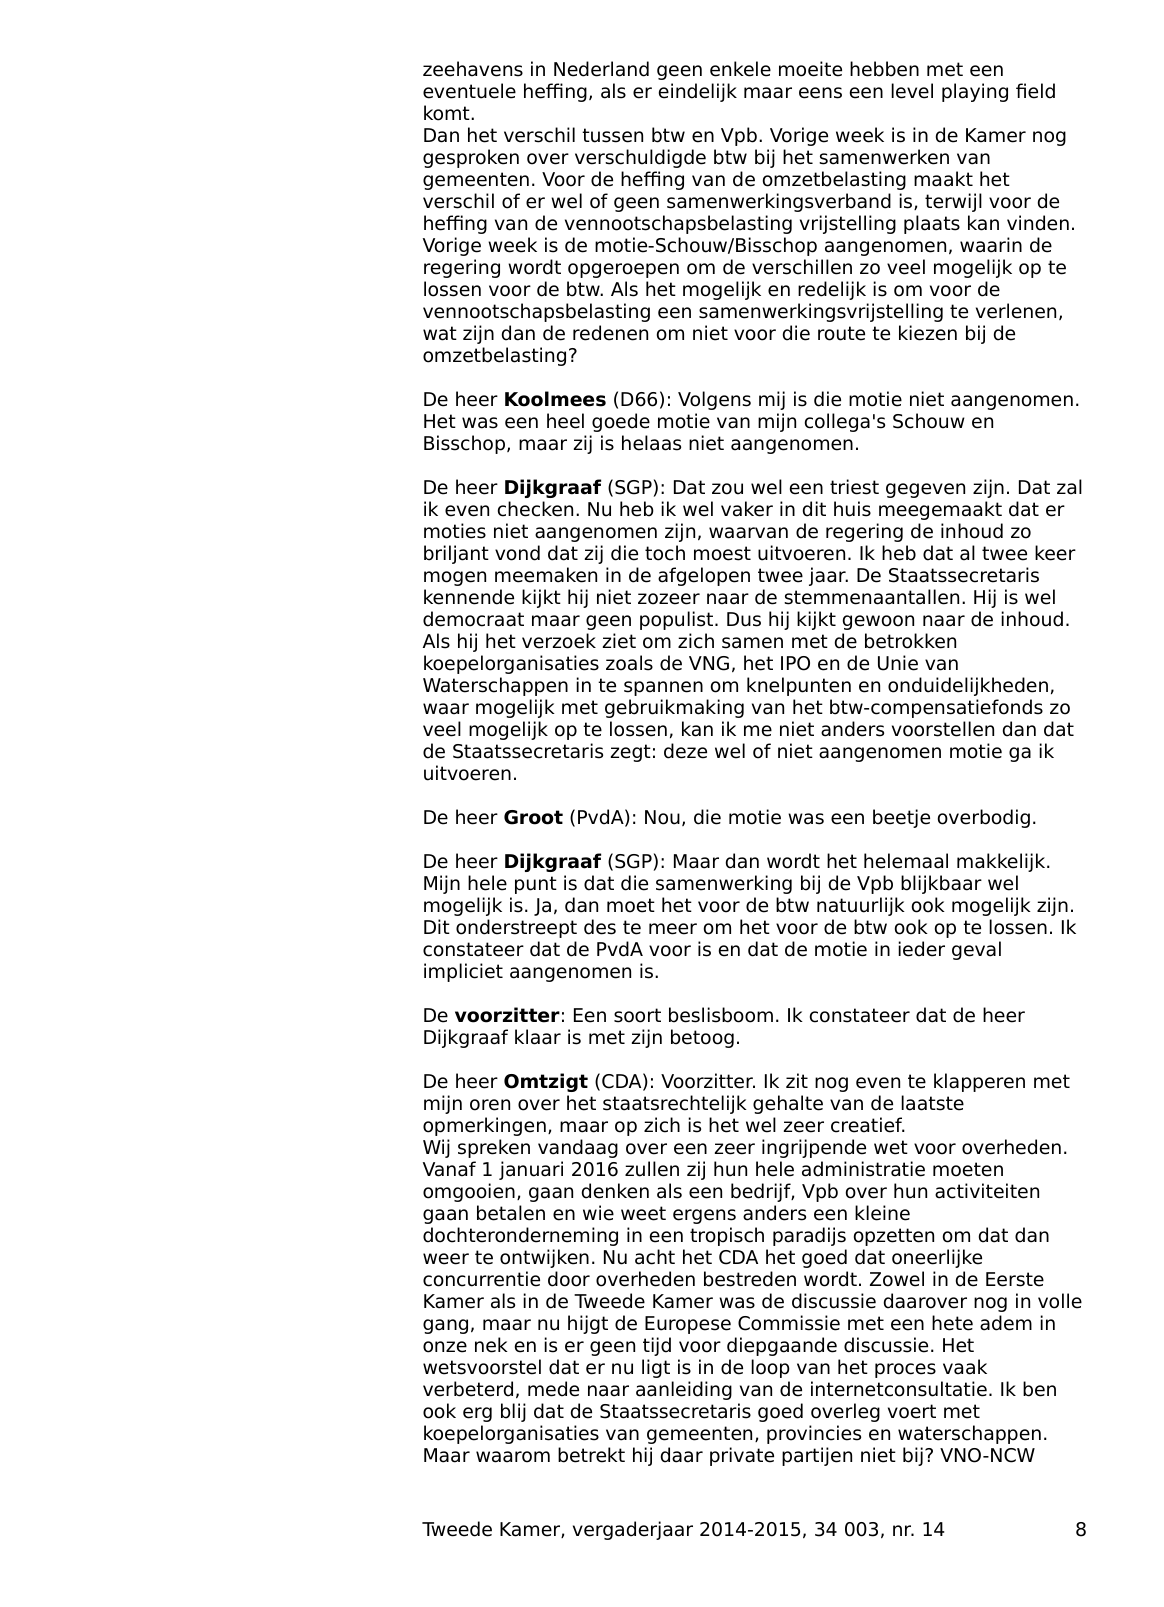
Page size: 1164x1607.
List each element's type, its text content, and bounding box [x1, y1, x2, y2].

text De voorzitter: Een soort beslisboom. Ik constateer dat de heer Dijkgraaf klaar is met zijn betoog. [422, 1005, 1087, 1049]
text De heer Dijkgraaf (SGP): Dat zou wel een triest gegeven zijn. Dat zal ik even checken. Nu heb ik wel vaker in dit huis meegemaakt dat er moties niet aangenomen zijn, waarvan de regering de inhoud zo briljant vond dat zij die toch moest uitvoeren. Ik heb dat al twee keer mogen meemaken in de afgelopen twee jaar. De Staatssecretaris kennende kijkt hij niet zozeer naar de stemmenaantallen. Hij is wel democraat maar geen populist. Dus hij kijkt gewoon naar de inhoud. Als hij het verzoek ziet om zich samen met de betrokken koepelorganisaties zoals de VNG, het IPO en de Unie van Waterschappen in te spannen om knelpunten en onduidelijkheden, waar mogelijk met gebruikmaking van het btw-compensatiefonds zo veel mogelijk op te lossen, kan ik me niet anders voorstellen dan dat de Staatssecretaris zegt: deze wel of niet aangenomen motie ga ik uitvoeren. [422, 477, 1087, 785]
text De heer Omtzigt (CDA): Voorzitter. Ik zit nog even te klapperen met mijn oren over het staatsrechtelijk gehalte van de laatste opmerkingen, maar op zich is het wel zeer creatief. [422, 1071, 1087, 1137]
text Dan het verschil tussen btw en Vpb. Vorige week is in de Kamer nog gesproken over verschuldigde btw bij het samenwerken van gemeenten. Voor de heffing van de omzetbelasting maakt het verschil of er wel of geen samenwerkingsverband is, terwijl voor de heffing van de vennootschapsbelasting vrijstelling plaats kan vinden. Vorige week is de motie-Schouw/Bisschop aangenomen, waarin de regering wordt opgeroepen om de verschillen zo veel mogelijk op te lossen voor de btw. Als het mogelijk en redelijk is om voor de vennootschapsbelasting een samenwerkingsvrijstelling te verlenen, wat zijn dan de redenen om niet voor die route te kiezen bij de omzetbelasting? [422, 125, 1087, 367]
text zeehavens in Nederland geen enkele moeite hebben met een eventuele heffing, als er eindelijk maar eens een level playing field komt. [422, 59, 1087, 125]
text Wij spreken vandaag over een zeer ingrijpende wet voor overheden. Vanaf 1 januari 2016 zullen zij hun hele administratie moeten omgooien, gaan denken als een bedrijf, Vpb over hun activiteiten gaan betalen en wie weet ergens anders een kleine dochteronderneming in een tropisch paradijs opzetten om dat dan weer te ontwijken. Nu acht het CDA het goed dat oneerlijke concurrentie door overheden bestreden wordt. Zowel in de Eerste Kamer als in de Tweede Kamer was de discussie daarover nog in volle gang, maar nu hijgt de Europese Commissie met een hete adem in onze nek en is er geen tijd voor diepgaande discussie. Het wetsvoorstel dat er nu ligt is in de loop van het proces vaak verbeterd, mede naar aanleiding van de internetconsultatie. Ik ben ook erg blij dat de Staatssecretaris goed overleg voert met koepelorganisaties van gemeenten, provincies en waterschappen. Maar waarom betrekt hij daar private partijen niet bij? VNO-NCW [422, 1137, 1087, 1467]
text De heer Koolmees (D66): Volgens mij is die motie niet aangenomen. Het was een heel goede motie van mijn collega's Schouw en Bisschop, maar zij is helaas niet aangenomen. [422, 389, 1087, 455]
text De heer Dijkgraaf (SGP): Maar dan wordt het helemaal makkelijk. Mijn hele punt is dat die samenwerking bij de Vpb blijkbaar wel mogelijk is. Ja, dan moet het voor de btw natuurlijk ook mogelijk zijn. Dit onderstreept des te meer om het voor de btw ook op te lossen. Ik constateer dat de PvdA voor is en dat de motie in ieder geval impliciet aangenomen is. [422, 851, 1087, 983]
text De heer Groot (PvdA): Nou, die motie was een beetje overbodig. [422, 807, 1087, 829]
